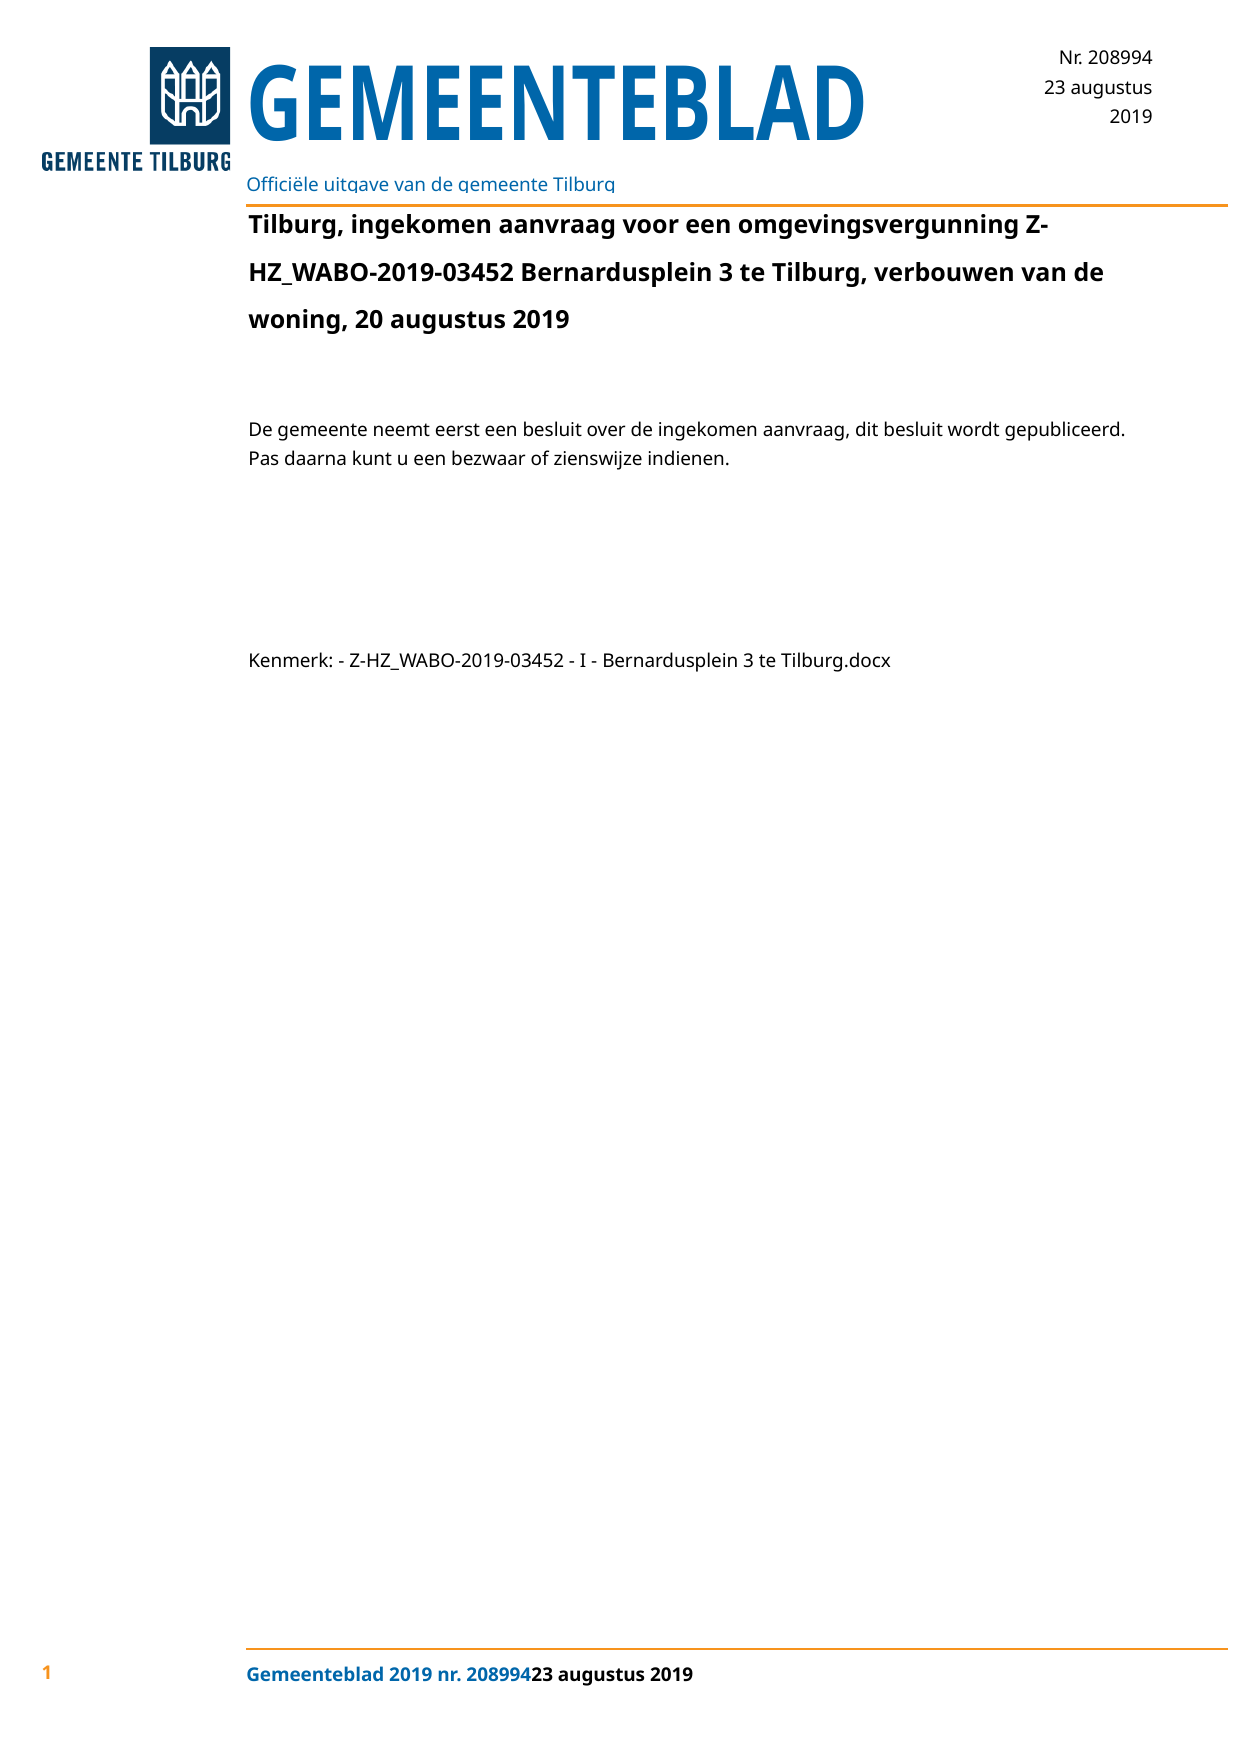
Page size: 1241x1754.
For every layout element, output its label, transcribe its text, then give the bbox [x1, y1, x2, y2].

text De gemeente neemt eerst een besluit over de ingekomen aanvraag, dit besluit wordt gepubliceerd. Pas daarna kunt u een bezwaar of zienswijze indienen. [248, 416, 1152, 471]
text Kenmerk: - Z-HZ_WABO-2019-03452 - I - Bernardusplein 3 te Tilburg.docx [248, 647, 1152, 673]
text Tilburg, ingekomen aanvraag voor een omgevingsvergunning Z-HZ_WABO-2019-03452 Bernardusplein 3 te Tilburg, verbouwen van de woning, 20 augustus 2019 [248, 207, 1152, 336]
picture [41, 47, 231, 172]
